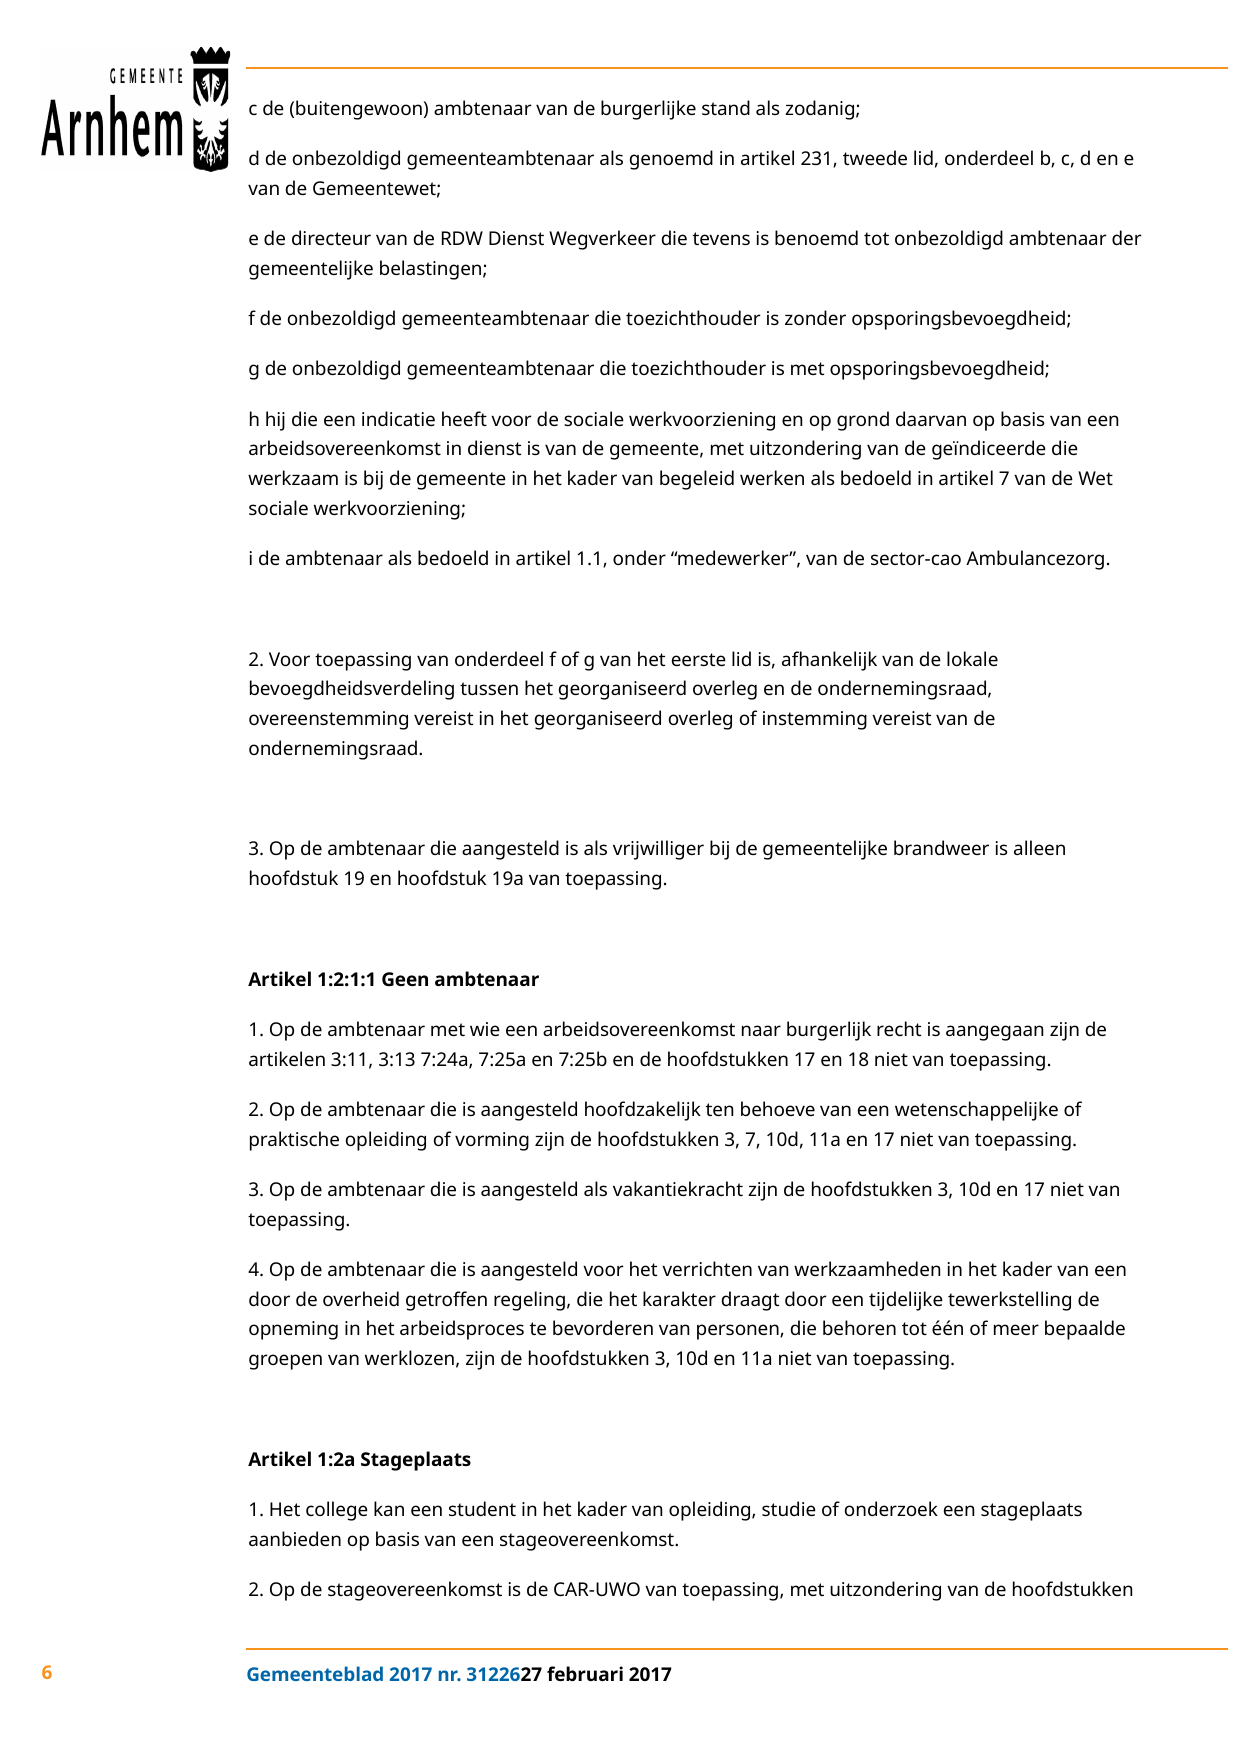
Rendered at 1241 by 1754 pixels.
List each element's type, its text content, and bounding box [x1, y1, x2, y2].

text e de directeur van de RDW Dienst Wegverkeer die tevens is benoemd tot onbezoldigd ambtenaar der gemeentelijke belastingen; [248, 225, 1152, 281]
text 2. Op de ambtenaar die is aangesteld hoofdzakelijk ten behoeve van een wetenschappelijke of praktische opleiding of vorming zijn de hoofdstukken 3, 7, 10d, 11a en 17 niet van toepassing. [248, 1096, 1152, 1152]
text 3. Op de ambtenaar die aangesteld is als vrijwilliger bij de gemeentelijke brandweer is alleen hoofdstuk 19 en hoofdstuk 19a van toepassing. [248, 836, 1152, 891]
text 3. Op de ambtenaar die is aangesteld als vakantiekracht zijn de hoofdstukken 3, 10d en 17 niet van toepassing. [248, 1176, 1152, 1232]
text 2. Voor toepassing van onderdeel f of g van het eerste lid is, afhankelijk van de lokale bevoegdheidsverdeling tussen het georganiseerd overleg en de ondernemingsraad, overeenstemming vereist in het georganiseerd overleg of instemming vereist van de ondernemingsraad. [248, 646, 1152, 761]
text f de onbezoldigd gemeenteambtenaar die toezichthouder is zonder opsporingsbevoegdheid; [248, 305, 1152, 331]
text g de onbezoldigd gemeenteambtenaar die toezichthouder is met opsporingsbevoegdheid; [248, 356, 1152, 381]
text 4. Op de ambtenaar die is aangesteld voor het verrichten van werkzaamheden in het kader van een door de overheid getroffen regeling, die het karakter draagt door een tijdelijke tewerkstelling de opneming in het arbeidsproces te bevorderen van personen, die behoren tot één of meer bepaalde groepen van werklozen, zijn de hoofdstukken 3, 10d en 11a niet van toepassing. [248, 1256, 1152, 1371]
text 2. Op de stageovereenkomst is de CAR-UWO van toepassing, met uitzondering van de hoofdstukken [248, 1576, 1152, 1602]
text Artikel 1:2:1:1 Geen ambtenaar [248, 966, 1152, 992]
text d de onbezoldigd gemeenteambtenaar als genoemd in artikel 231, tweede lid, onderdeel b, c, d en e van de Gemeentewet; [248, 145, 1152, 201]
text 1. Op de ambtenaar met wie een arbeidsovereenkomst naar burgerlijk recht is aangegaan zijn de artikelen 3:11, 3:13 7:24a, 7:25a en 7:25b en de hoofdstukken 17 en 18 niet van toepassing. [248, 1016, 1152, 1072]
text h hij die een indicatie heeft voor de sociale werkvoorziening en op grond daarvan op basis van een arbeidsovereenkomst in dienst is van de gemeente, met uitzondering van de geïndiceerde die werkzaam is bij de gemeente in het kader van begeleid werken als bedoeld in artikel 7 van de Wet sociale werkvoorziening; [248, 406, 1152, 521]
picture [41, 47, 231, 172]
text i de ambtenaar als bedoeld in artikel 1.1, onder “medewerker”, van de sector-cao Ambulancezorg. [248, 545, 1152, 571]
text Artikel 1:2a Stageplaats [248, 1446, 1152, 1472]
text 1. Het college kan een student in het kader van opleiding, studie of onderzoek een stageplaats aanbieden op basis van een stageovereenkomst. [248, 1496, 1152, 1552]
text c de (buitengewoon) ambtenaar van de burgerlijke stand als zodanig; [248, 95, 1152, 121]
